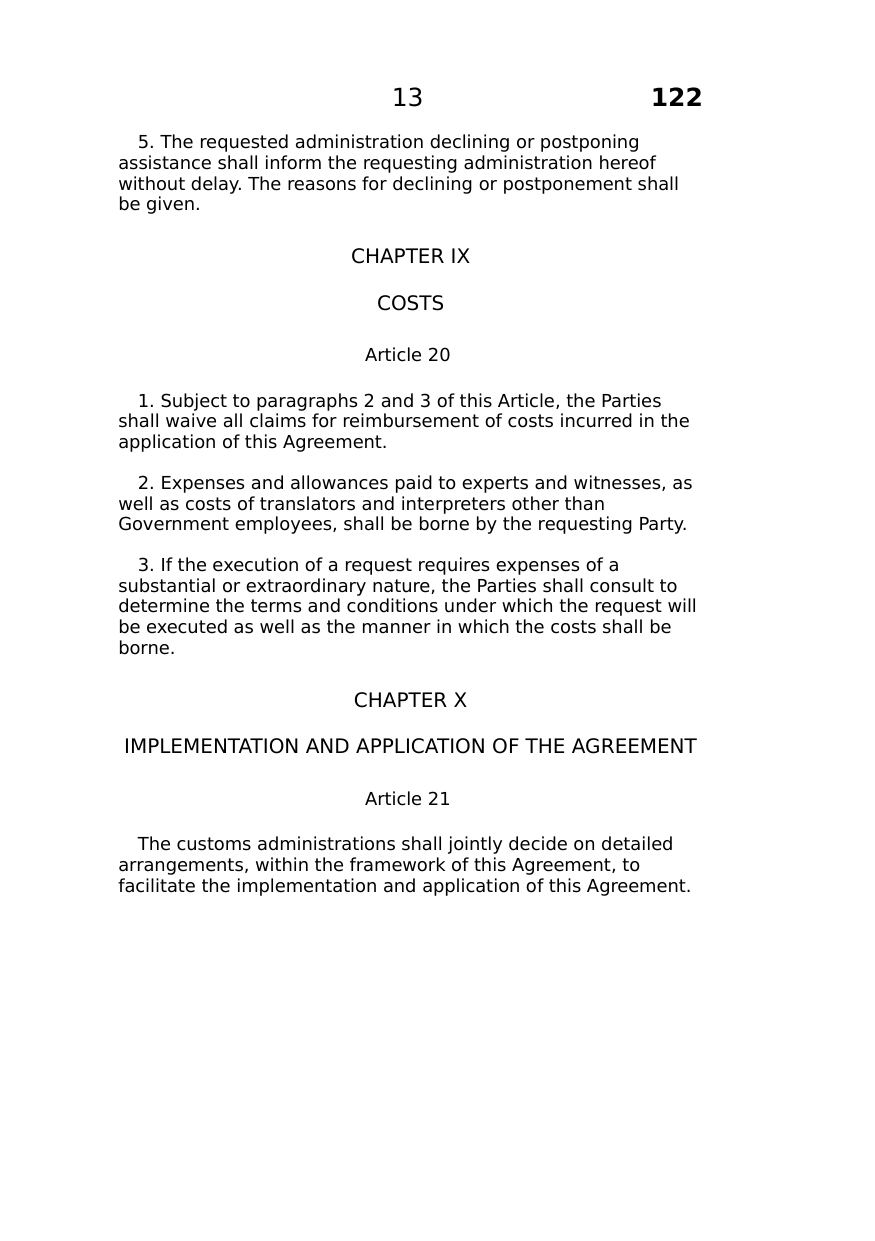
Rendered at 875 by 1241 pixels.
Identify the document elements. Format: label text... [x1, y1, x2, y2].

subtitle CHAPTER X IMPLEMENTATION AND APPLICATION OF THE AGREEMENT [118, 688, 703, 758]
text 5. The requested administration declining or postponing assistance shall inform the requesting administration hereof without delay. The reasons for declining or postponement shall be given. [118, 132, 703, 215]
subtitle Article 20 [118, 345, 703, 366]
text 2. Expenses and allowances paid to experts and witnesses, as well as costs of translators and interpreters other than Government employees, shall be borne by the requesting Party. [118, 473, 703, 535]
text 1. Subject to paragraphs 2 and 3 of this Article, the Parties shall waive all claims for reimbursement of costs incurred in the application of this Agreement. [118, 391, 703, 453]
subtitle Article 21 [118, 788, 703, 809]
text The customs administrations shall jointly decide on detailed arrangements, within the framework of this Agreement, to facilitate the implementation and application of this Agreement. [118, 834, 703, 896]
subtitle CHAPTER IX COSTS [118, 245, 703, 315]
text 3. If the execution of a request requires expenses of a substantial or extraordinary nature, the Parties shall consult to determine the terms and conditions under which the request will be executed as well as the manner in which the costs shall be borne. [118, 555, 703, 658]
